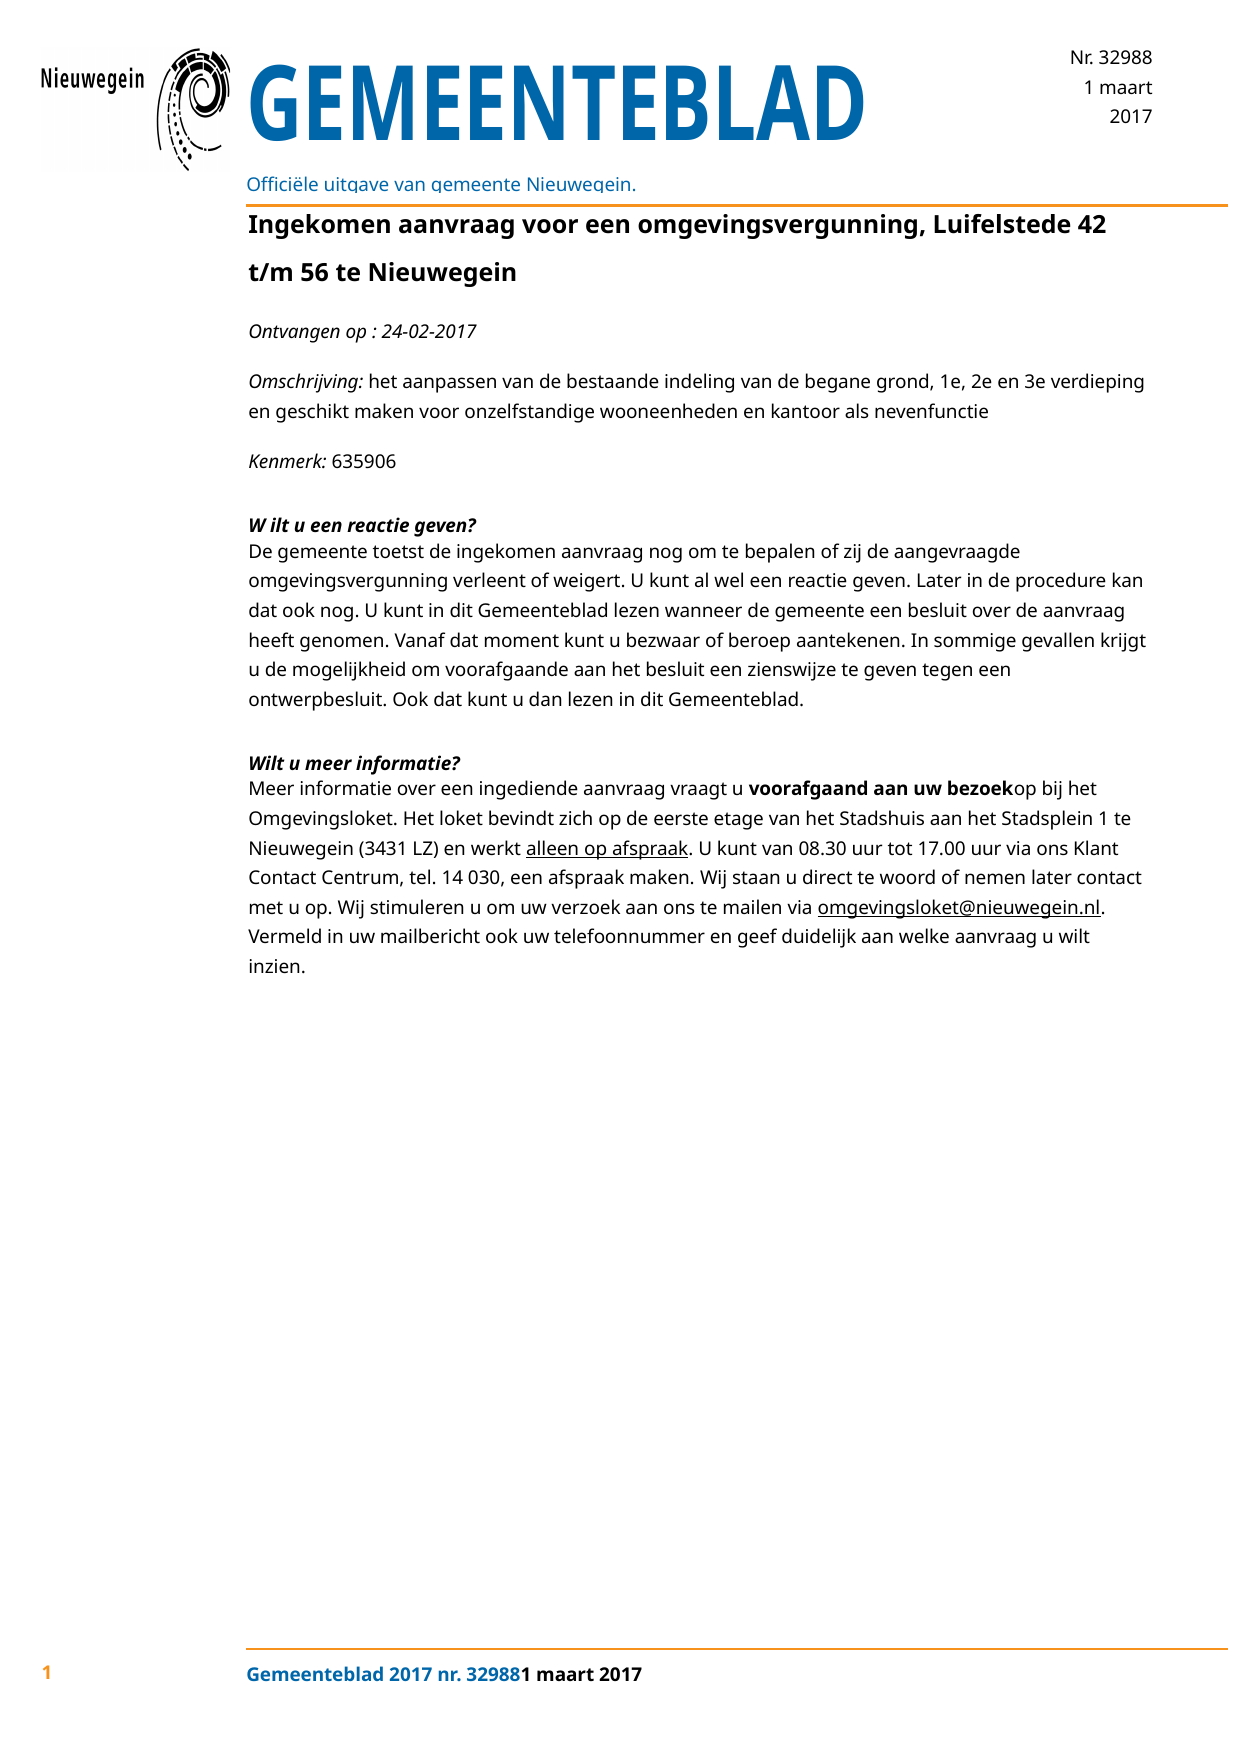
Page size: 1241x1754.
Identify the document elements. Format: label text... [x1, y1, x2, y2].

text Wilt u meer informatie? [248, 750, 1152, 776]
text Omschrijving: het aanpassen van de bestaande indeling van de begane grond, 1e, 2e en 3e verdieping en geschikt maken voor onzelfstandige wooneenheden en kantoor als nevenfunctie [248, 368, 1152, 424]
text Ingekomen aanvraag voor een omgevingsvergunning, Luifelstede 42 t/m 56 te Nieuwegein [248, 207, 1152, 288]
text W ilt u een reactie geven? [248, 512, 1152, 538]
picture [41, 47, 231, 172]
text Meer informatie over een ingediende aanvraag vraagt u voorafgaand aan uw bezoekop bij het Omgevingsloket. Het loket bevindt zich op de eerste etage van het Stadshuis aan het Stadsplein 1 te Nieuwegein (3431 LZ) en werkt alleen op afspraak. U kunt van 08.30 uur tot 17.00 uur via ons Klant Contact Centrum, tel. 14 030, een afspraak maken. Wij staan u direct te woord of nemen later contact met u op. Wij stimuleren u om uw verzoek aan ons te mailen via omgevingsloket@nieuwegein.nl. Vermeld in uw mailbericht ook uw telefoonnummer en geef duidelijk aan welke aanvraag u wilt inzien. [248, 776, 1152, 979]
text De gemeente toetst de ingekomen aanvraag nog om te bepalen of zij de aangevraagde omgevingsvergunning verleent of weigert. U kunt al wel een reactie geven. Later in de procedure kan dat ook nog. U kunt in dit Gemeenteblad lezen wanneer de gemeente een besluit over de aanvraag heeft genomen. Vanaf dat moment kunt u bezwaar of beroep aantekenen. In sommige gevallen krijgt u de mogelijkheid om voorafgaande aan het besluit een zienswijze te geven tegen een ontwerpbesluit. Ook dat kunt u dan lezen in dit Gemeenteblad. [248, 538, 1152, 712]
text Ontvangen op : 24-02-2017 [248, 318, 1152, 344]
text Kenmerk: 635906 [248, 448, 1152, 474]
